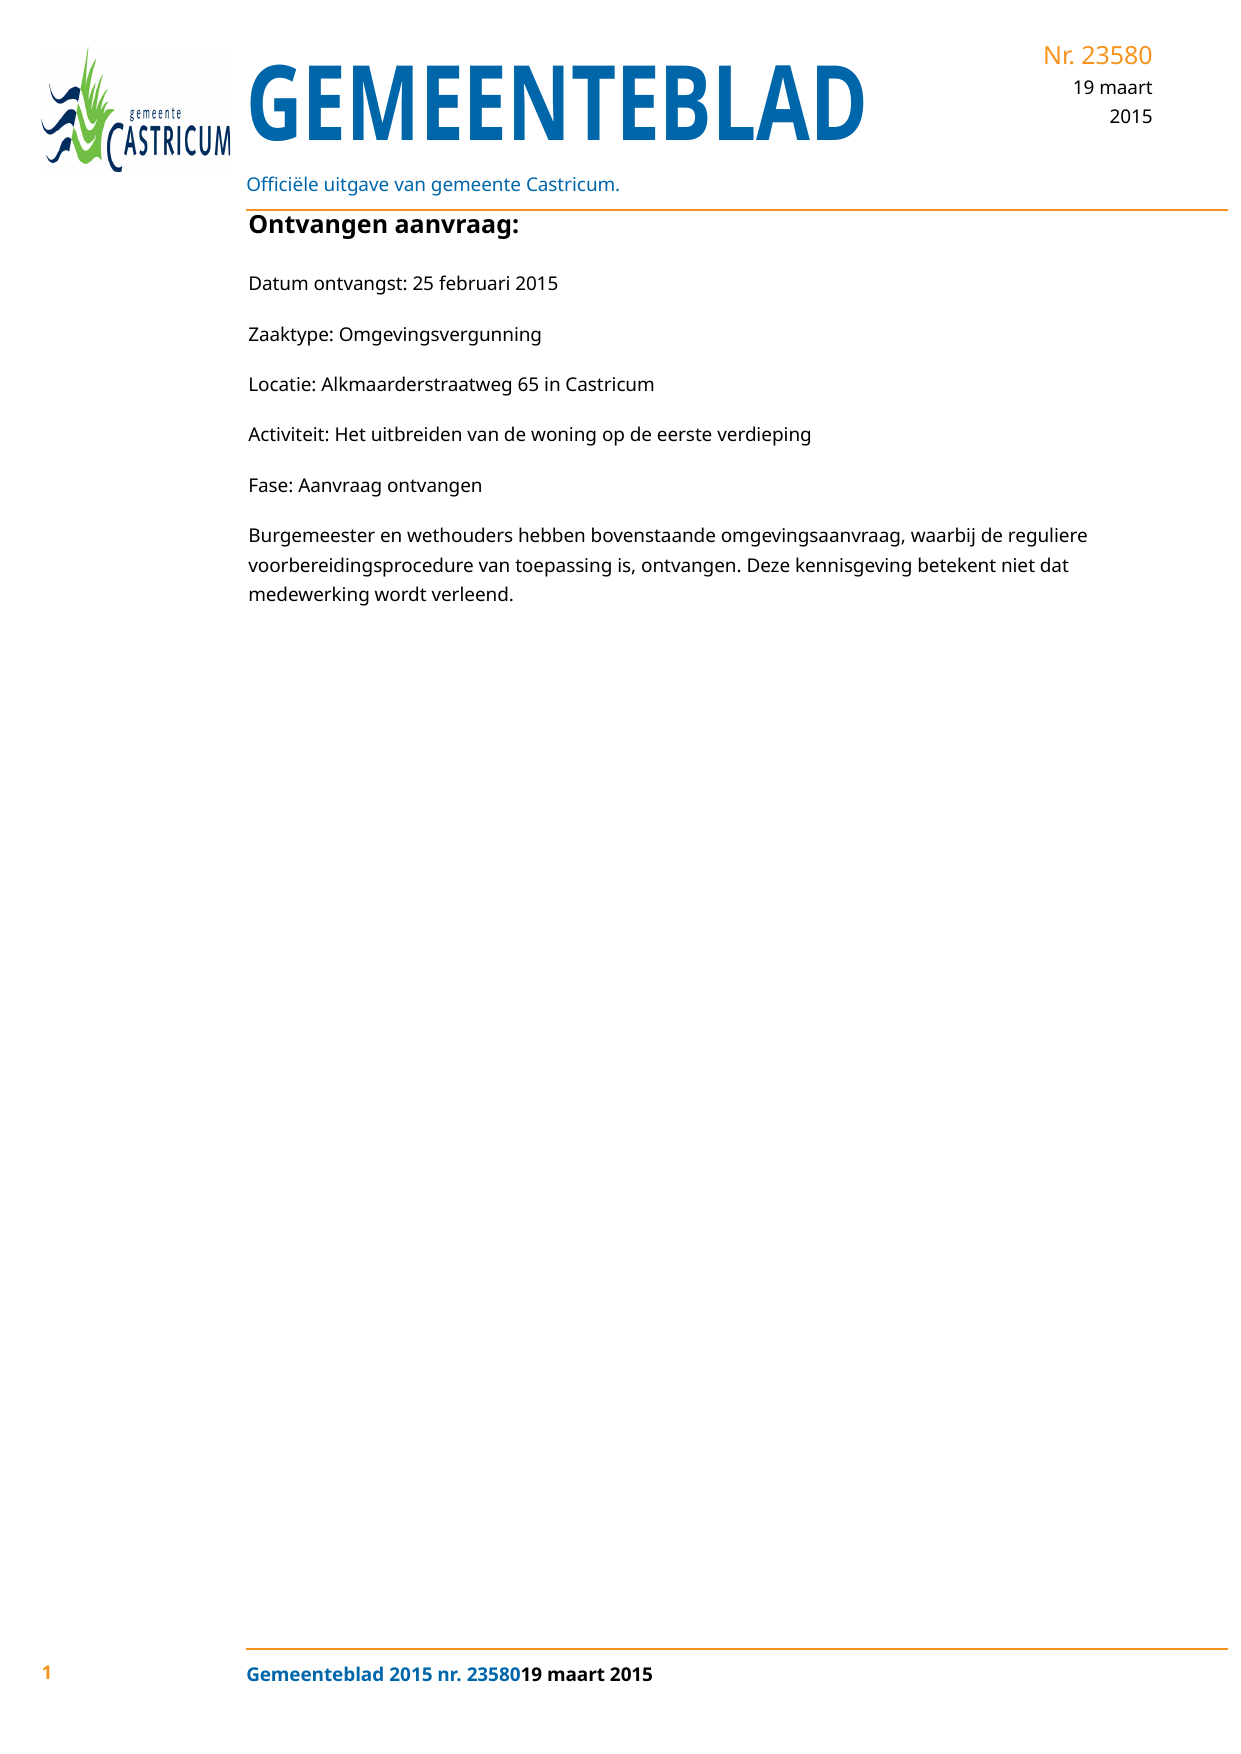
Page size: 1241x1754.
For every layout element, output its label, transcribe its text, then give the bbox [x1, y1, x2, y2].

text Fase: Aanvraag ontvangen [248, 472, 1152, 498]
text Burgemeester en wethouders hebben bovenstaande omgevingsaanvraag, waarbij de reguliere voorbereidingsprocedure van toepassing is, ontvangen. Deze kennisgeving betekent niet dat medewerking wordt verleend. [248, 522, 1152, 607]
picture [41, 47, 231, 172]
text Ontvangen aanvraag: [248, 211, 1152, 241]
text Activiteit: Het uitbreiden van de woning op de eerste verdieping [248, 422, 1152, 447]
text Zaaktype: Omgevingsvergunning [248, 321, 1152, 346]
text Datum ontvangst: 25 februari 2015 [248, 270, 1152, 296]
text Locatie: Alkmaarderstraatweg 65 in Castricum [248, 371, 1152, 397]
